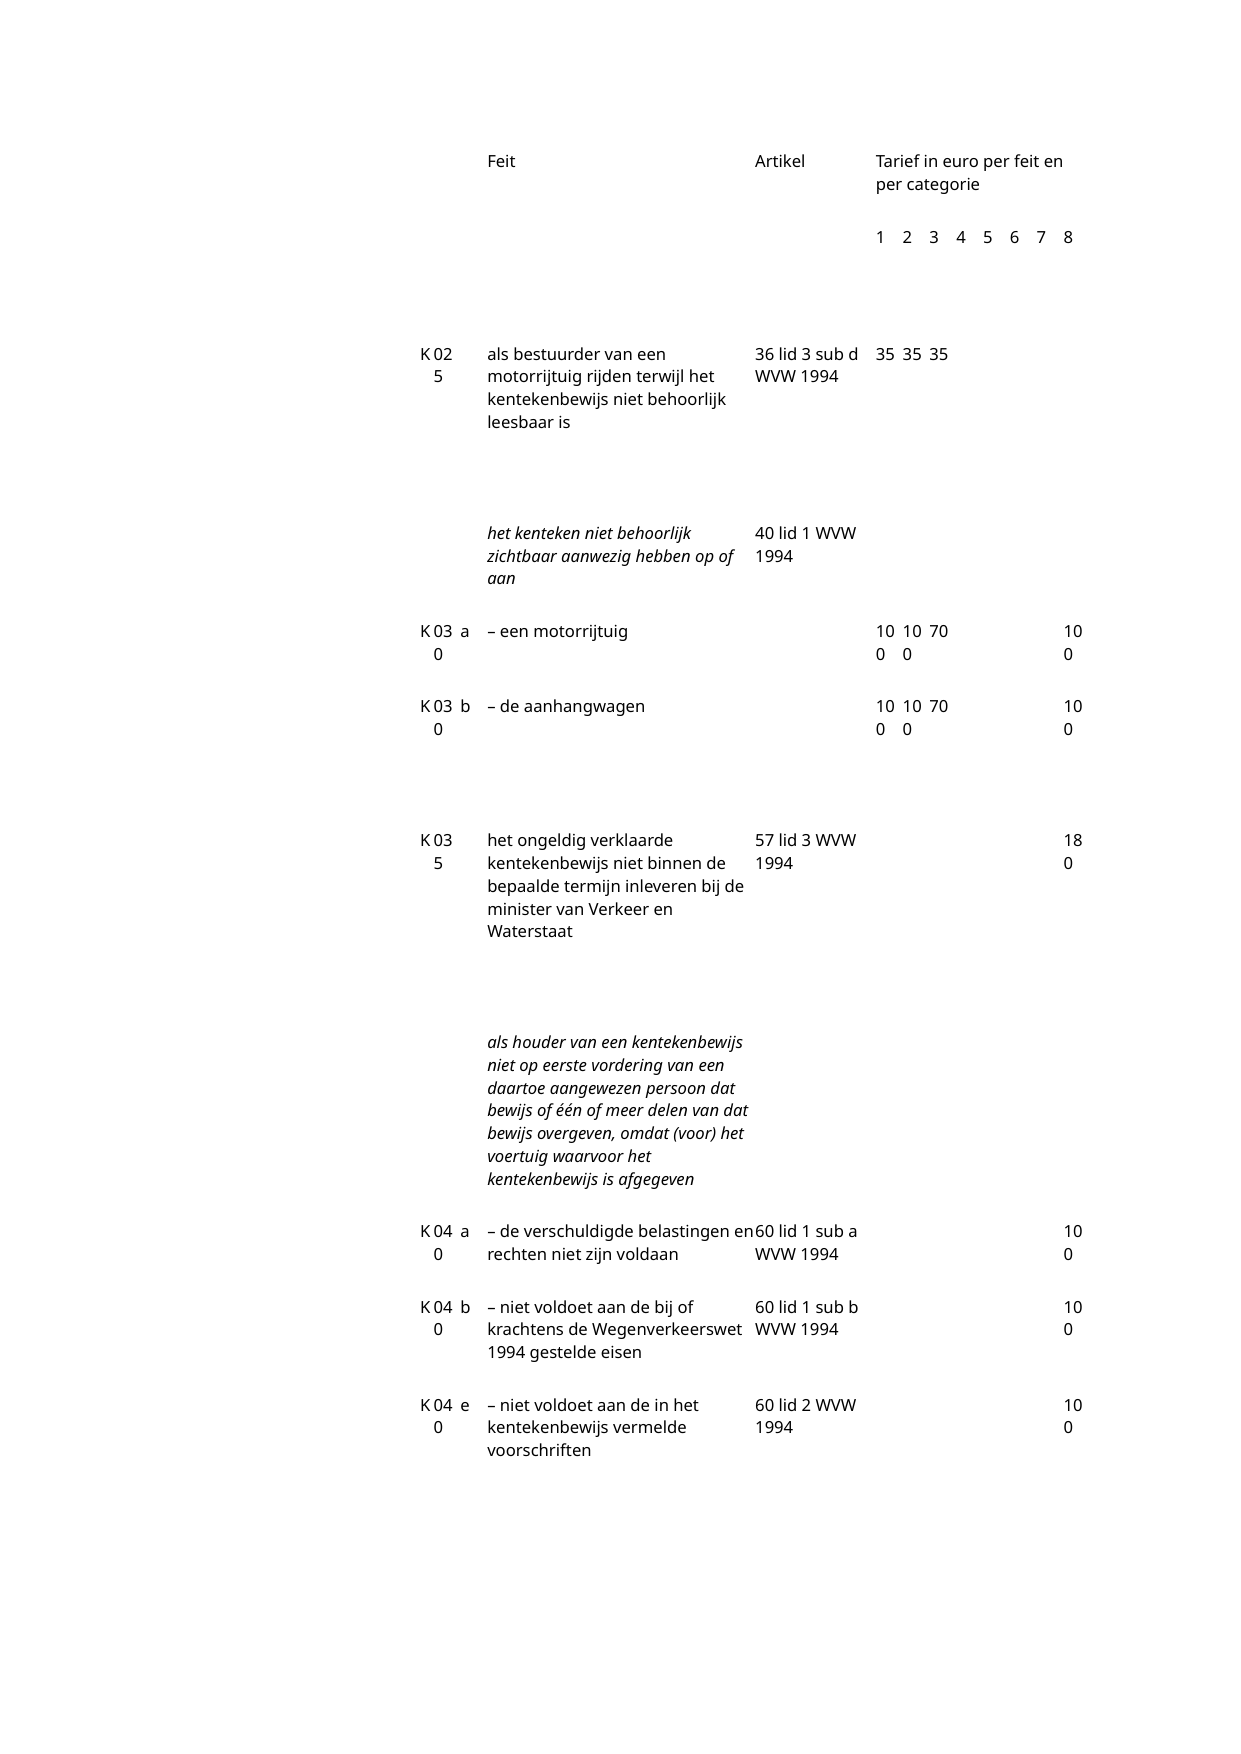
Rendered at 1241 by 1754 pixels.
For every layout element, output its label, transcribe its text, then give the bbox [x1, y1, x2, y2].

table_cell [929, 829, 956, 972]
table_cell [460, 829, 487, 972]
table_cell [1063, 284, 1090, 342]
table_cell [433, 284, 460, 342]
table_cell 70 [929, 620, 956, 695]
table_cell 4 [956, 225, 983, 284]
table_cell [1010, 1492, 1036, 1550]
table_cell [983, 620, 1009, 695]
table_cell [1010, 342, 1036, 463]
table_cell het kenteken niet behoorlijk zichtbaar aanwezig hebben op of aan [487, 522, 755, 620]
table_cell [420, 771, 433, 829]
table_cell [903, 284, 929, 342]
table_cell [1036, 522, 1063, 620]
table_cell b [460, 695, 487, 771]
table_cell [1010, 973, 1036, 1031]
table_cell a [460, 620, 487, 695]
table_cell [1063, 1031, 1090, 1220]
table_cell 100 [1063, 1394, 1090, 1492]
table_cell [420, 463, 433, 522]
table_cell [929, 1295, 956, 1393]
table_cell [876, 771, 902, 829]
table_cell [903, 1031, 929, 1220]
table_cell – een motorrijtuig [487, 620, 755, 695]
table_cell K [420, 1220, 433, 1295]
table_cell [956, 829, 983, 972]
table_cell [956, 1295, 983, 1393]
table_cell [755, 463, 876, 522]
table_cell [460, 522, 487, 620]
table_cell [983, 522, 1009, 620]
table_cell 5 [983, 225, 1009, 284]
table_cell [1036, 829, 1063, 972]
table_cell – de aanhangwagen [487, 695, 755, 771]
table_cell 60 lid 1 sub b WVW 1994 [755, 1295, 876, 1393]
table_cell [1063, 973, 1090, 1031]
table_cell [433, 771, 460, 829]
table_cell [755, 284, 876, 342]
table_cell [956, 342, 983, 463]
table_cell [1010, 1031, 1036, 1220]
table_cell [1036, 620, 1063, 695]
table_cell [983, 463, 1009, 522]
table_cell [1063, 463, 1090, 522]
table_header [433, 150, 460, 225]
table_cell 100 [1063, 620, 1090, 695]
table_cell [876, 522, 902, 620]
table_cell 35 [876, 342, 902, 463]
table_cell 100 [1063, 695, 1090, 771]
table_cell 100 [876, 620, 902, 695]
table_cell [929, 463, 956, 522]
table_cell [983, 1220, 1009, 1295]
table_cell [903, 1295, 929, 1393]
table_cell 60 lid 1 sub a WVW 1994 [755, 1220, 876, 1295]
table_cell [460, 771, 487, 829]
table_cell 2 [903, 225, 929, 284]
table_cell 6 [1010, 225, 1036, 284]
table_cell 100 [876, 695, 902, 771]
table_cell [956, 463, 983, 522]
table_cell 100 [1063, 1295, 1090, 1393]
table_cell [487, 463, 755, 522]
table_cell [929, 973, 956, 1031]
table_cell [487, 1492, 755, 1550]
table_cell [983, 342, 1009, 463]
table_cell [956, 771, 983, 829]
table_cell [755, 771, 876, 829]
table_cell 180 [1063, 829, 1090, 972]
table_cell [876, 1031, 902, 1220]
table_cell – niet voldoet aan de in het kentekenbewijs vermelde voorschriften [487, 1394, 755, 1492]
table_cell [433, 973, 460, 1031]
table_cell [983, 771, 1009, 829]
table_cell [903, 522, 929, 620]
table_cell [956, 1031, 983, 1220]
table_cell K [420, 695, 433, 771]
table_cell [956, 620, 983, 695]
table_cell [433, 1031, 460, 1220]
table_cell K [420, 829, 433, 972]
table_cell [983, 829, 1009, 972]
table_cell [956, 1220, 983, 1295]
table_cell [956, 522, 983, 620]
table_cell [460, 1492, 487, 1550]
table_cell [487, 284, 755, 342]
table_cell – de verschuldigde belastingen en rechten niet zijn voldaan [487, 1220, 755, 1295]
table_cell 60 lid 2 WVW 1994 [755, 1394, 876, 1492]
table_header Tarief in euro per feit en per categorie [876, 150, 1090, 225]
table_cell [876, 1394, 902, 1492]
table_cell K [420, 342, 433, 463]
table_cell [1036, 1394, 1063, 1492]
table_cell [1010, 284, 1036, 342]
table_cell 100 [903, 695, 929, 771]
table_cell [755, 620, 876, 695]
table_cell [487, 771, 755, 829]
table_header Feit [487, 150, 755, 225]
table_cell 100 [903, 620, 929, 695]
table_cell 100 [1063, 1220, 1090, 1295]
table_cell [956, 284, 983, 342]
table_cell 35 [903, 342, 929, 463]
table_cell [929, 1031, 956, 1220]
table_cell [1010, 463, 1036, 522]
table_cell 7 [1036, 225, 1063, 284]
table_cell als houder van een kentekenbewijs niet op eerste vordering van een daartoe aangewezen persoon dat bewijs of één of meer delen van dat bewijs overgeven, omdat (voor) het voertuig waarvoor het kentekenbewijs is afgegeven [487, 1031, 755, 1220]
table_cell [983, 1295, 1009, 1393]
table_cell 1 [876, 225, 902, 284]
table_cell [929, 1492, 956, 1550]
table_cell het ongeldig verklaarde kentekenbewijs niet binnen de bepaalde termijn inleveren bij de minister van Verkeer en Waterstaat [487, 829, 755, 972]
table_cell 57 lid 3 WVW 1994 [755, 829, 876, 972]
table_cell [755, 1492, 876, 1550]
table_header Artikel [755, 150, 876, 225]
table_cell [903, 1394, 929, 1492]
table_cell [876, 1492, 902, 1550]
table_cell [983, 284, 1009, 342]
table_cell [755, 973, 876, 1031]
table_cell [983, 695, 1009, 771]
table_cell [755, 225, 876, 284]
table_cell K [420, 620, 433, 695]
table_cell [983, 1394, 1009, 1492]
table_cell [1036, 342, 1063, 463]
table_header [460, 150, 487, 225]
table_cell [1010, 620, 1036, 695]
table_cell [876, 284, 902, 342]
table_cell [876, 1220, 902, 1295]
table_cell [903, 829, 929, 972]
table_cell [876, 463, 902, 522]
table_cell – niet voldoet aan de bij of krachtens de Wegenverkeerswet 1994 gestelde eisen [487, 1295, 755, 1393]
table_cell e [460, 1394, 487, 1492]
table_header [420, 150, 433, 225]
table_cell [929, 771, 956, 829]
table_cell [929, 1394, 956, 1492]
table_cell 36 lid 3 sub d WVW 1994 [755, 342, 876, 463]
table_cell [1036, 771, 1063, 829]
table_cell [460, 225, 487, 284]
table_cell [1010, 1295, 1036, 1393]
table_cell [1063, 1492, 1090, 1550]
table_cell [1036, 1220, 1063, 1295]
table_cell [903, 973, 929, 1031]
table_cell [1036, 1031, 1063, 1220]
table_cell [433, 225, 460, 284]
table_cell 3 [929, 225, 956, 284]
table_cell [1036, 1295, 1063, 1393]
table_cell 8 [1063, 225, 1090, 284]
table_cell [420, 1492, 433, 1550]
table_cell [929, 1220, 956, 1295]
table_cell K [420, 1295, 433, 1393]
table_cell [983, 1492, 1009, 1550]
table_cell [460, 463, 487, 522]
table_cell [903, 463, 929, 522]
table_cell [1036, 973, 1063, 1031]
table_cell [956, 695, 983, 771]
table_cell [876, 973, 902, 1031]
table_cell [1010, 1220, 1036, 1295]
table_cell 35 [929, 342, 956, 463]
table_cell K [420, 1394, 433, 1492]
table_cell [1063, 342, 1090, 463]
table_cell [487, 973, 755, 1031]
table_cell [1036, 695, 1063, 771]
table_cell [460, 1031, 487, 1220]
table_cell 70 [929, 695, 956, 771]
table_cell 040 [433, 1220, 460, 1295]
table_cell [420, 284, 433, 342]
table_cell [420, 522, 433, 620]
table_cell [929, 522, 956, 620]
table_cell 40 lid 1 WVW 1994 [755, 522, 876, 620]
table_cell [1010, 695, 1036, 771]
table_cell [1036, 463, 1063, 522]
table_cell [433, 463, 460, 522]
table_cell 030 [433, 620, 460, 695]
table_cell [983, 973, 1009, 1031]
table_cell [420, 225, 433, 284]
table_cell [420, 973, 433, 1031]
table_cell [1063, 771, 1090, 829]
table_cell [903, 771, 929, 829]
table_cell [460, 973, 487, 1031]
table_cell [1036, 284, 1063, 342]
table_cell [460, 284, 487, 342]
table_cell [433, 522, 460, 620]
table_cell [956, 973, 983, 1031]
table_cell [433, 1492, 460, 1550]
table_cell 030 [433, 695, 460, 771]
table_cell [487, 225, 755, 284]
table_cell [460, 342, 487, 463]
table_cell [903, 1220, 929, 1295]
table_cell b [460, 1295, 487, 1393]
table_cell [755, 1031, 876, 1220]
table_cell 035 [433, 829, 460, 972]
table_cell [983, 1031, 1009, 1220]
table_cell 040 [433, 1295, 460, 1393]
table_cell [1010, 829, 1036, 972]
table_cell [755, 695, 876, 771]
table_cell a [460, 1220, 487, 1295]
table_cell 040 [433, 1394, 460, 1492]
table_cell [1010, 771, 1036, 829]
table_cell als bestuurder van een motorrijtuig rijden terwijl het kentekenbewijs niet behoorlijk leesbaar is [487, 342, 755, 463]
table_cell [876, 829, 902, 972]
table_cell [903, 1492, 929, 1550]
table_cell [420, 1031, 433, 1220]
table_cell [929, 284, 956, 342]
table_cell [956, 1394, 983, 1492]
table_cell [956, 1492, 983, 1550]
table_cell [1063, 522, 1090, 620]
table_cell [1010, 522, 1036, 620]
table_cell [1010, 1394, 1036, 1492]
table_cell [1036, 1492, 1063, 1550]
table_cell [876, 1295, 902, 1393]
table_cell 025 [433, 342, 460, 463]
